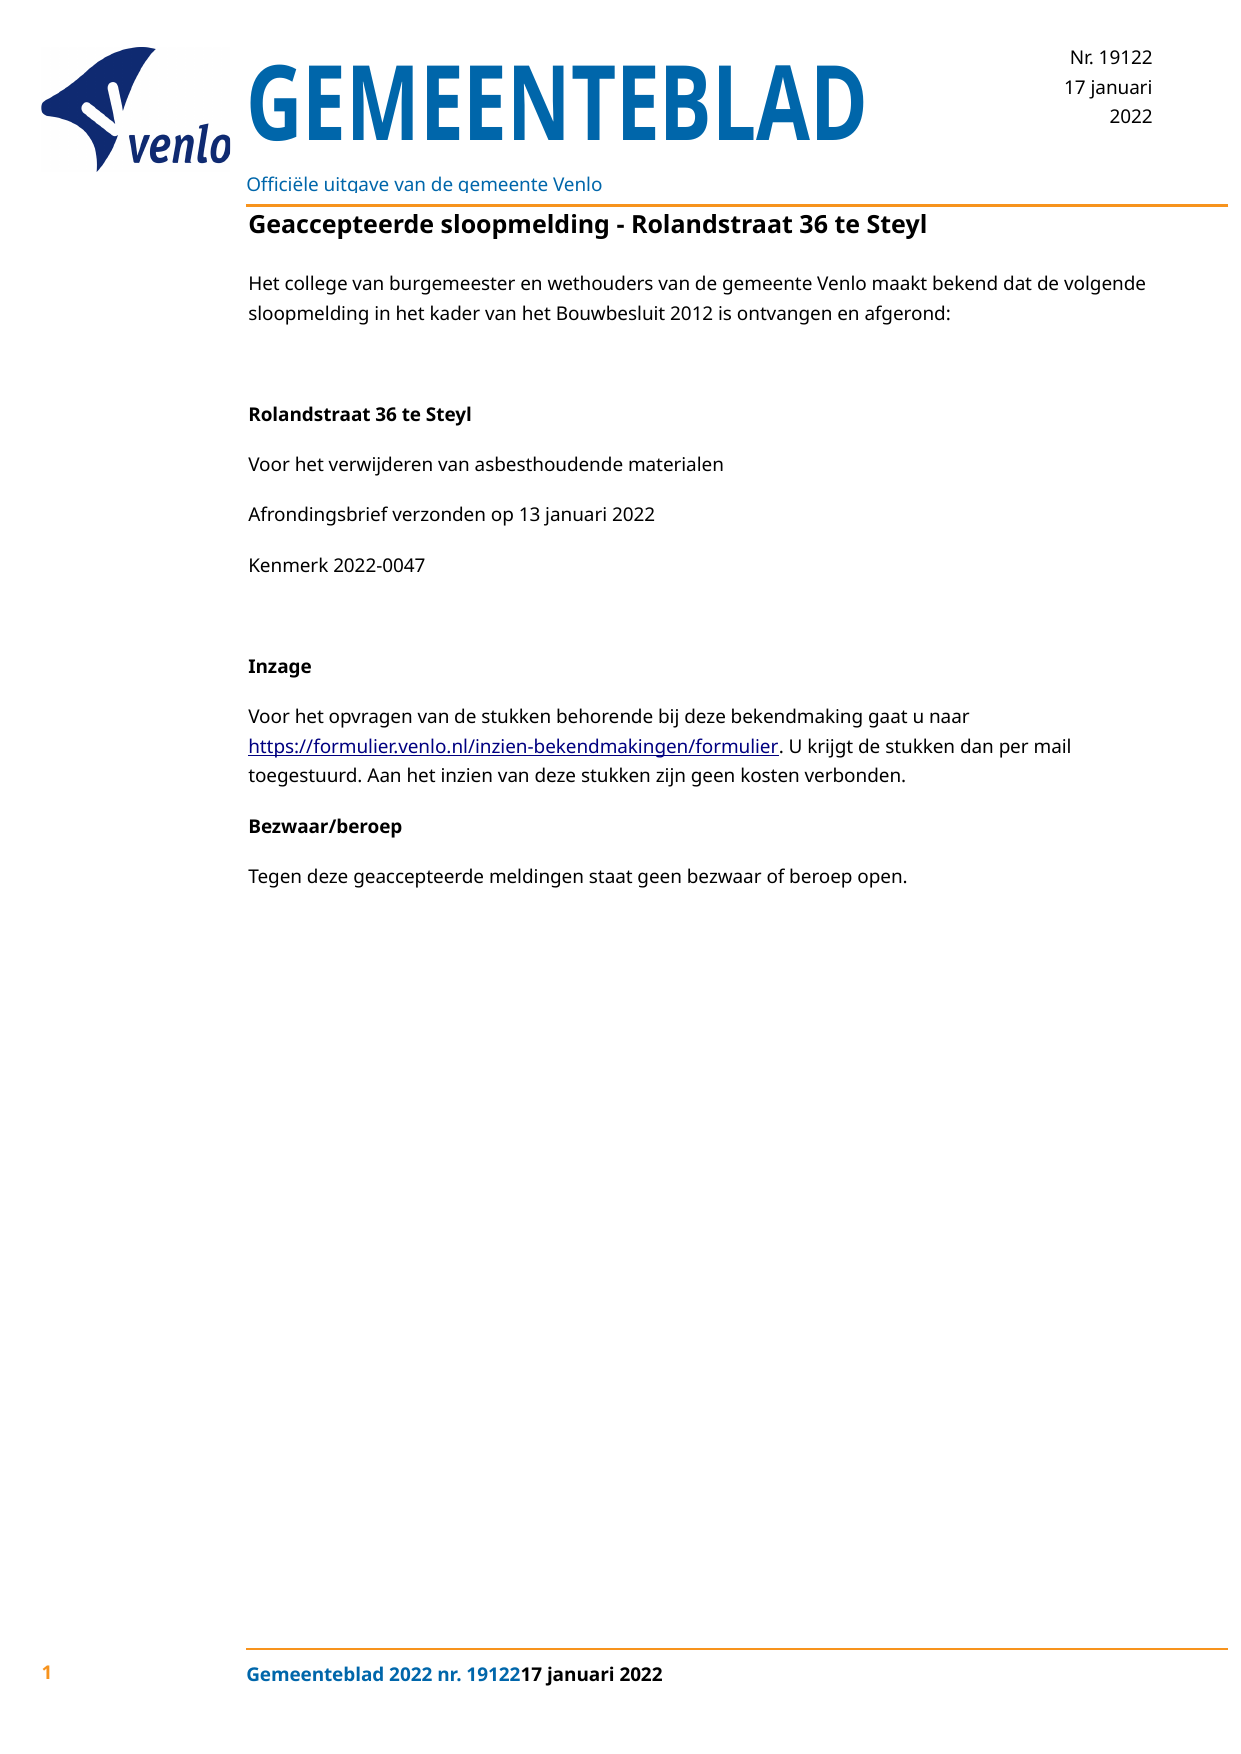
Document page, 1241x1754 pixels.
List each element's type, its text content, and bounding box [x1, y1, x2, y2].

text Kenmerk 2022-0047 [248, 552, 1152, 578]
text Het college van burgemeester en wethouders van de gemeente Venlo maakt bekend dat de volgende sloopmelding in het kader van het Bouwbesluit 2012 is ontvangen en afgerond: [248, 270, 1152, 326]
text Voor het opvragen van de stukken behorende bij deze bekendmaking gaat u naar https://formulier.venlo.nl/inzien-bekendmakingen/formulier. U krijgt de stukken dan per mail toegestuurd. Aan het inzien van deze stukken zijn geen kosten verbonden. [248, 703, 1152, 788]
picture [41, 47, 231, 172]
text Rolandstraat 36 te Steyl [248, 401, 1152, 426]
text Afrondingsbrief verzonden op 13 januari 2022 [248, 502, 1152, 527]
text Geaccepteerde sloopmelding - Rolandstraat 36 te Steyl [248, 207, 1152, 241]
text Bezwaar/beroep [248, 813, 1152, 838]
text Inzage [248, 653, 1152, 678]
text Voor het verwijderen van asbesthoudende materialen [248, 451, 1152, 477]
text Tegen deze geaccepteerde meldingen staat geen bezwaar of beroep open. [248, 863, 1152, 889]
